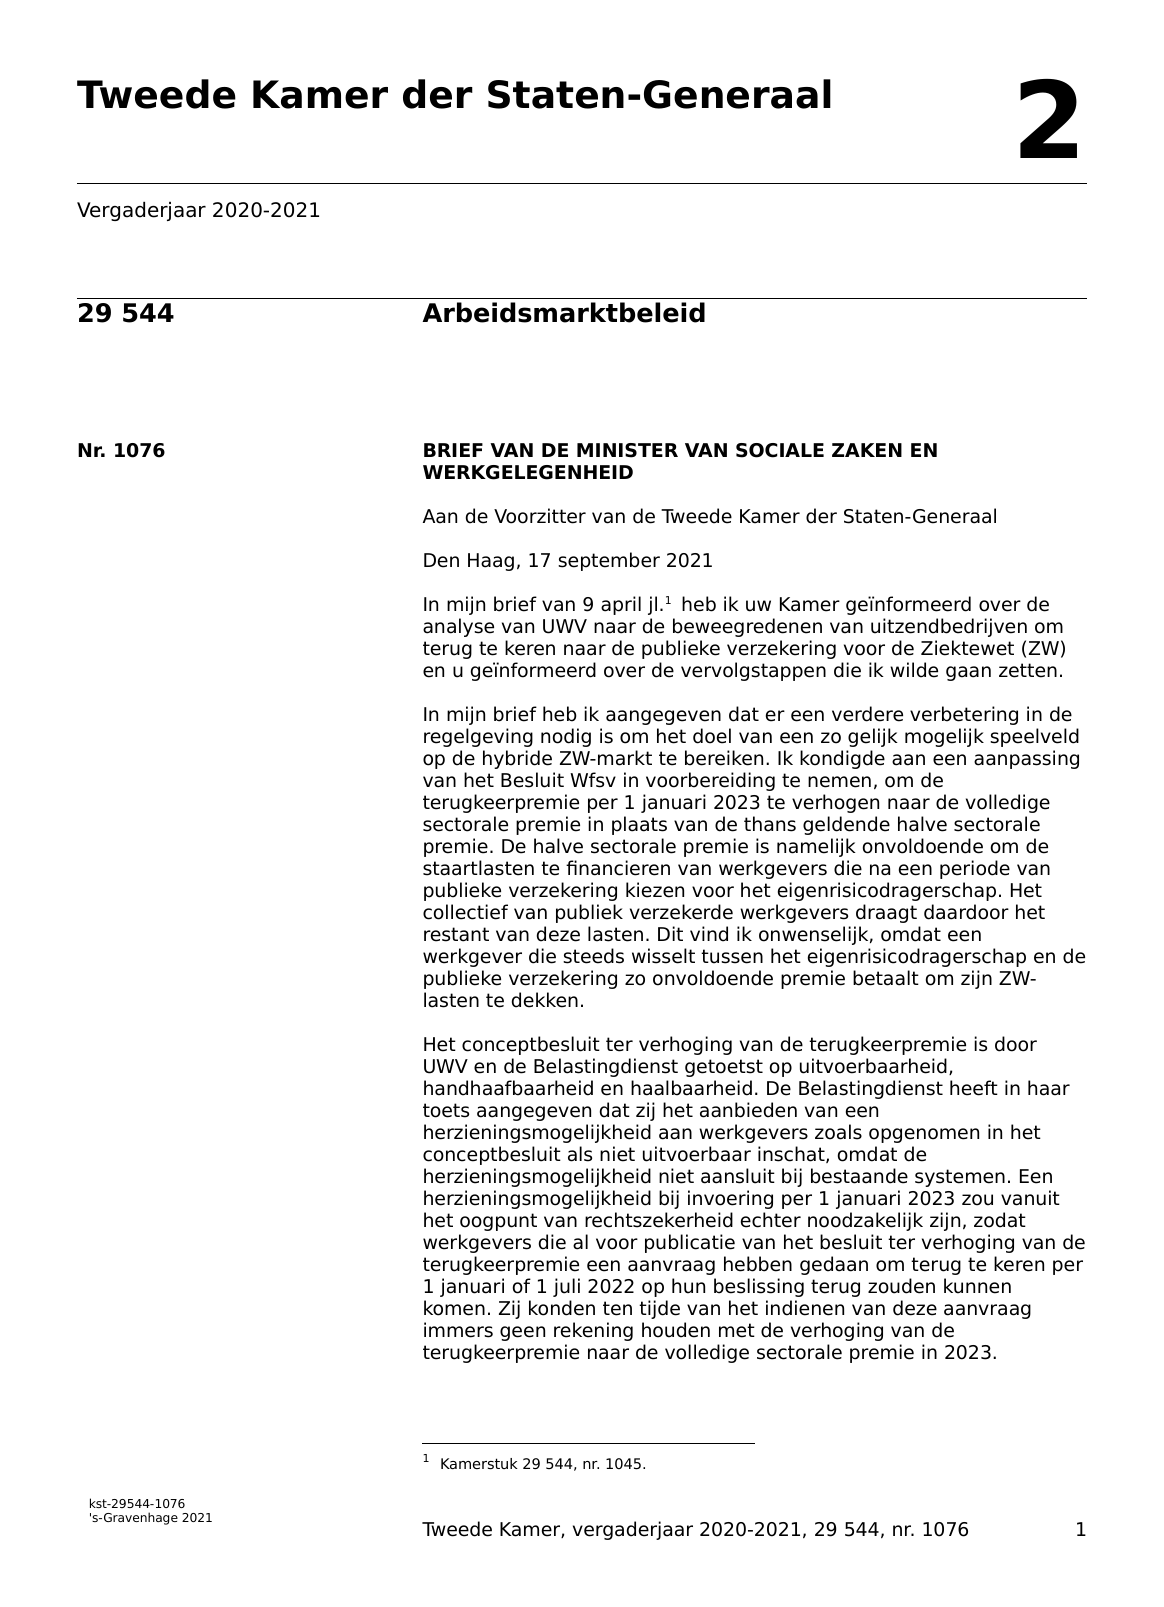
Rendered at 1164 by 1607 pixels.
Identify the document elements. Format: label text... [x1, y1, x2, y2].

table_header Tweede Kamer der Staten-Generaal [77, 59, 886, 183]
text 's-Gravenhage 2021 [88, 1511, 323, 1525]
table_cell Vergaderjaar 2020-2021 [77, 184, 1087, 298]
text In mijn brief van 9 april jl. heb ik uw Kamer geïnformeerd over de analyse van UWV naar de beweegredenen van uitzendbedrijven om terug te keren naar de publieke verzekering voor de Ziektewet (ZW) en u geïnformeerd over de vervolgstappen die ik wilde gaan zetten. [422, 594, 1087, 682]
text In mijn brief heb ik aangegeven dat er een verdere verbetering in de regelgeving nodig is om het doel van een zo gelijk mogelijk speelveld op de hybride ZW-markt te bereiken. Ik kondigde aan een aanpassing van het Besluit Wfsv in voorbereiding te nemen, om de terugkeerpremie per 1 januari 2023 te verhogen naar de volledige sectorale premie in plaats van de thans geldende halve sectorale premie. De halve sectorale premie is namelijk onvoldoende om de staartlasten te financieren van werkgevers die na een periode van publieke verzekering kiezen voor het eigenrisicodragerschap. Het collectief van publiek verzekerde werkgevers draagt daardoor het restant van deze lasten. Dit vind ik onwenselijk, omdat een werkgever die steeds wisselt tussen het eigenrisicodragerschap en de publieke verzekering zo onvoldoende premie betaalt om zijn ZW-lasten te dekken. [422, 704, 1087, 1012]
text Den Haag, 17 september 2021 [422, 550, 1087, 572]
text Aan de Voorzitter van de Tweede Kamer der Staten-Generaal [422, 506, 1087, 528]
text kst-29544-1076 [88, 1497, 323, 1511]
text Het conceptbesluit ter verhoging van de terugkeerpremie is door UWV en de Belastingdienst getoetst op uitvoerbaarheid, handhaafbaarheid en haalbaarheid. De Belastingdienst heeft in haar toets aangegeven dat zij het aanbieden van een herzieningsmogelijkheid aan werkgevers zoals opgenomen in het conceptbesluit als niet uitvoerbaar inschat, omdat de herzieningsmogelijkheid niet aansluit bij bestaande systemen. Een herzieningsmogelijkheid bij invoering per 1 januari 2023 zou vanuit het oogpunt van rechtszekerheid echter noodzakelijk zijn, zodat werkgevers die al voor publicatie van het besluit ter verhoging van de terugkeerpremie een aanvraag hebben gedaan om terug te keren per 1 januari of 1 juli 2022 op hun beslissing terug zouden kunnen komen. Zij konden ten tijde van het indienen van deze aanvraag immers geen rekening houden met de verhoging van de terugkeerpremie naar de volledige sectorale premie in 2023. [422, 1034, 1087, 1364]
subtitle 29 544 Arbeidsmarktbeleid [77, 299, 1087, 329]
text Kamerstuk 29 544, nr. 1045. [422, 1452, 1087, 1474]
table_header 2 [886, 59, 1087, 183]
subtitle Nr. 1076 BRIEF VAN DE MINISTER VAN SOCIALE ZAKEN EN WERKGELEGENHEID [77, 440, 1087, 484]
